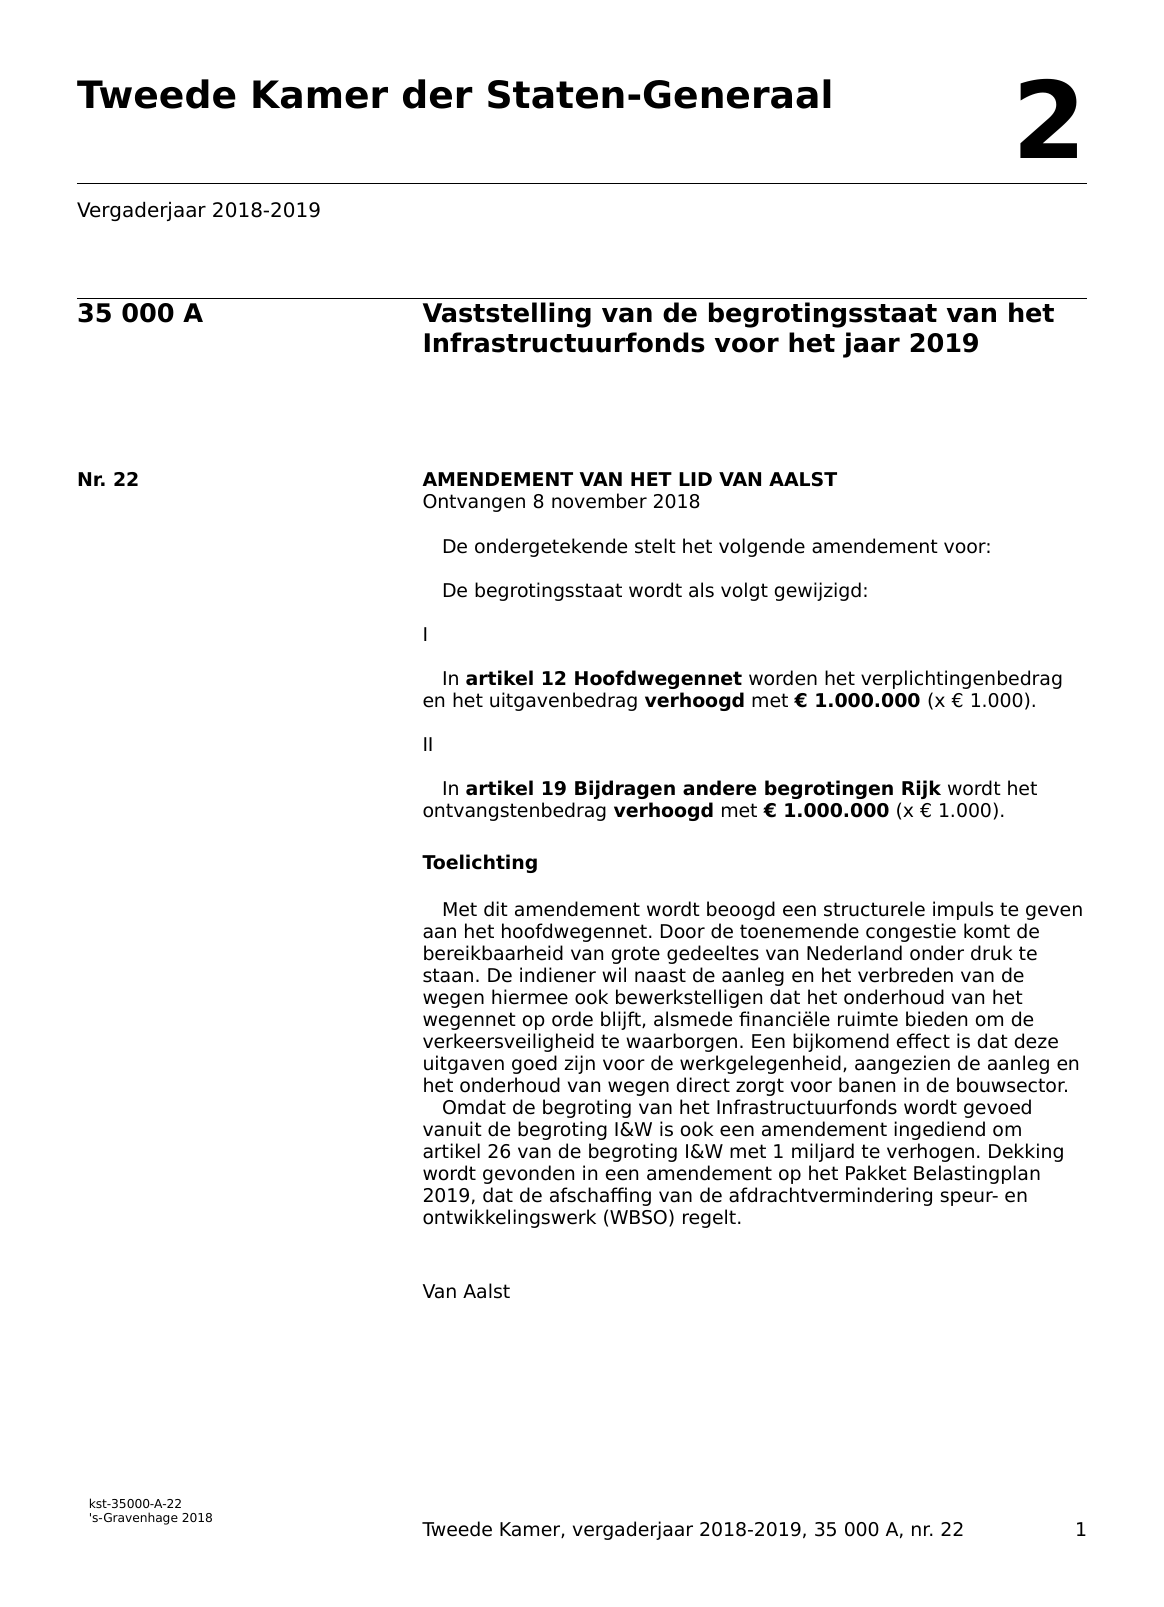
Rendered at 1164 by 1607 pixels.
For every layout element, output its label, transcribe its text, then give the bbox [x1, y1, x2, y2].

text I [422, 624, 1087, 646]
subtitle 35 000 A Vaststelling van de begrotingsstaat van het Infrastructuurfonds voor het jaar 2019 [77, 299, 1087, 358]
subtitle Nr. 22 AMENDEMENT VAN HET LID VAN AALST [77, 469, 1087, 491]
text II [422, 734, 1087, 756]
text Ontvangen 8 november 2018 [422, 491, 1087, 513]
text Met dit amendement wordt beoogd een structurele impuls te geven aan het hoofdwegennet. Door de toenemende congestie komt de bereikbaarheid van grote gedeeltes van Nederland onder druk te staan. De indiener wil naast de aanleg en het verbreden van de wegen hiermee ook bewerkstelligen dat het onderhoud van het wegennet op orde blijft, alsmede financiële ruimte bieden om de verkeersveiligheid te waarborgen. Een bijkomend effect is dat deze uitgaven goed zijn voor de werkgelegenheid, aangezien de aanleg en het onderhoud van wegen direct zorgt voor banen in de bouwsector. [422, 899, 1087, 1097]
text 's-Gravenhage 2018 [88, 1511, 323, 1525]
subtitle Toelichting [422, 852, 1087, 874]
text De begrotingsstaat wordt als volgt gewijzigd: [422, 580, 1087, 602]
table_header 2 [886, 59, 1087, 183]
text In artikel 19 Bijdragen andere begrotingen Rijk wordt het ontvangstenbedrag verhoogd met € 1.000.000 (x € 1.000). [422, 778, 1087, 822]
table_cell Vergaderjaar 2018-2019 [77, 184, 1087, 298]
text Omdat de begroting van het Infrastructuurfonds wordt gevoed vanuit de begroting I&W is ook een amendement ingediend om artikel 26 van de begroting I&W met 1 miljard te verhogen. Dekking wordt gevonden in een amendement op het Pakket Belastingplan 2019, dat de afschaffing van de afdrachtvermindering speur- en ontwikkelingswerk (WBSO) regelt. [422, 1097, 1087, 1229]
text In artikel 12 Hoofdwegennet worden het verplichtingenbedrag en het uitgavenbedrag verhoogd met € 1.000.000 (x € 1.000). [422, 668, 1087, 712]
text Van Aalst [422, 1259, 1087, 1303]
text De ondergetekende stelt het volgende amendement voor: [422, 536, 1087, 557]
text kst-35000-A-22 [88, 1497, 323, 1511]
table_header Tweede Kamer der Staten-Generaal [77, 59, 886, 183]
